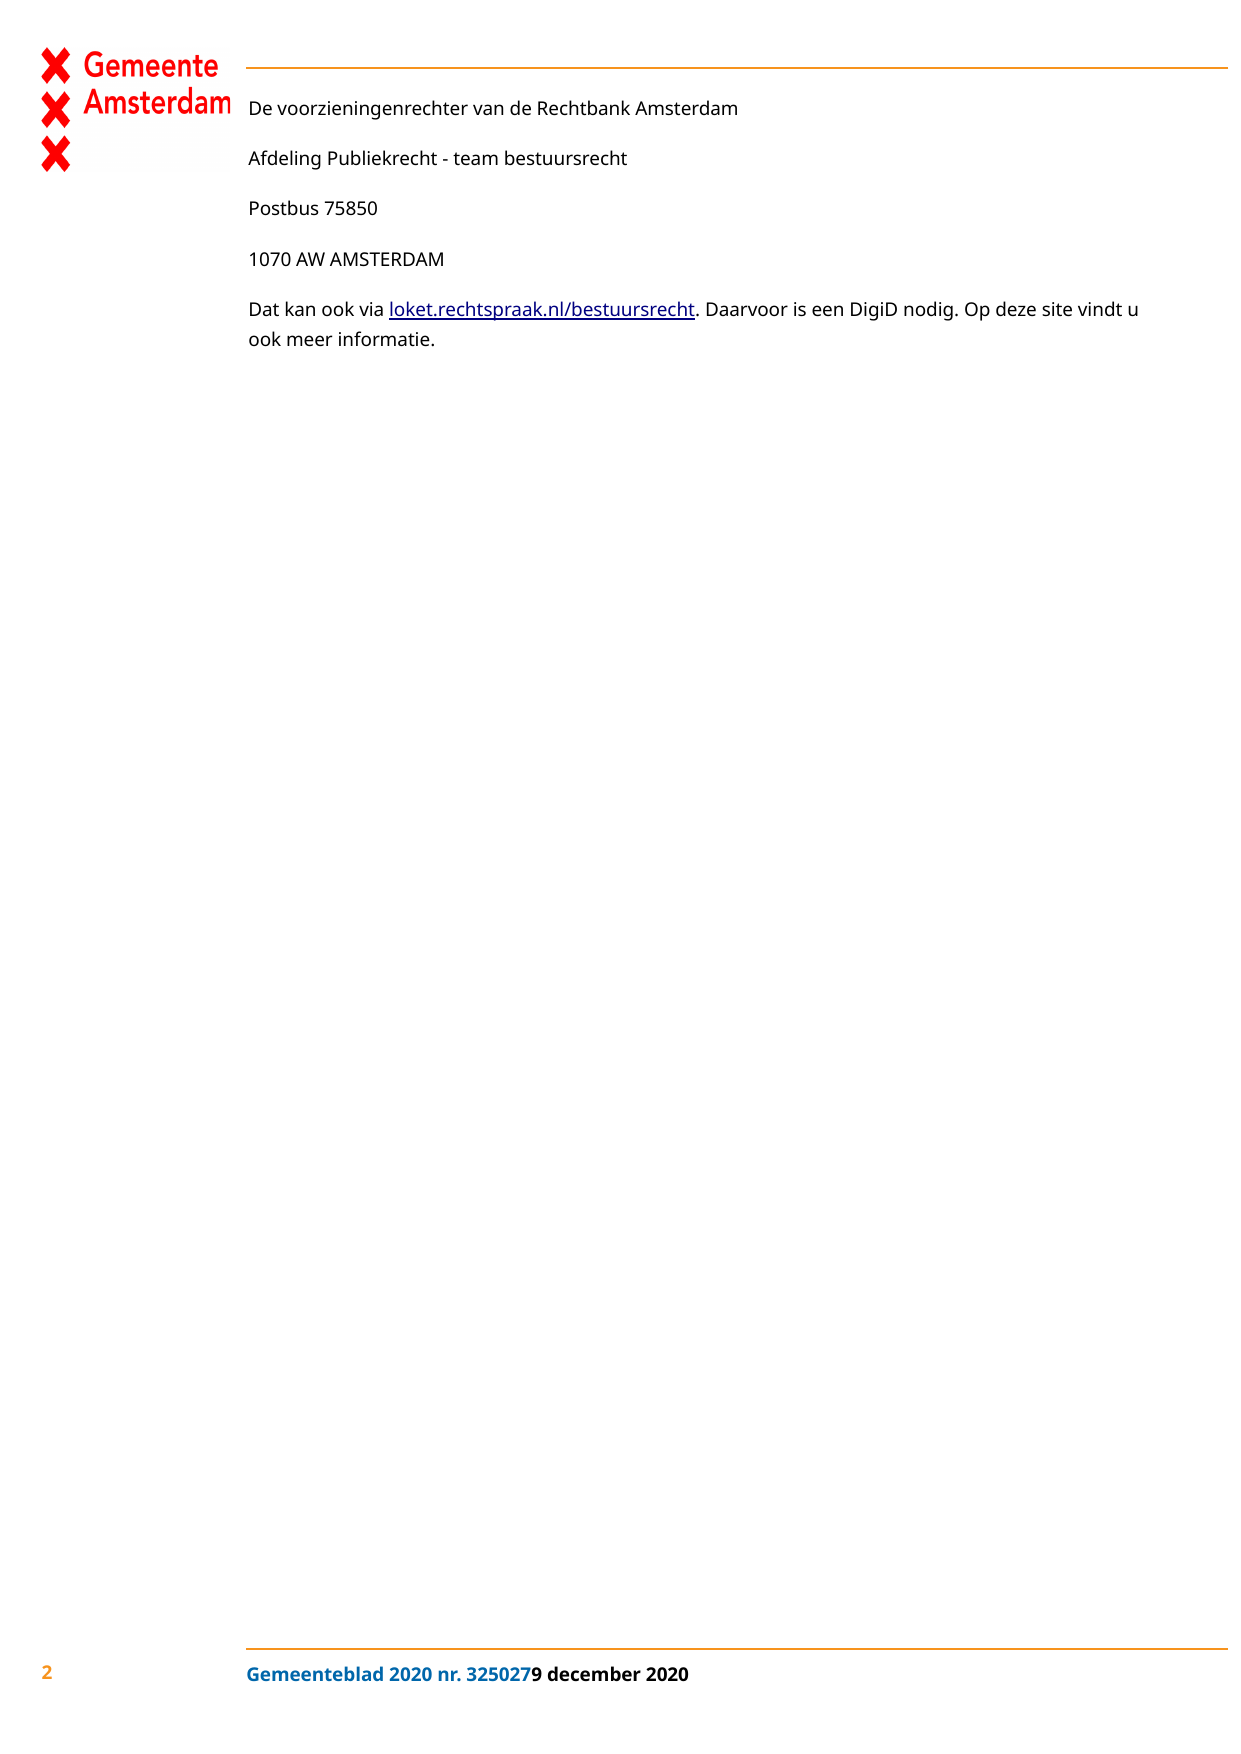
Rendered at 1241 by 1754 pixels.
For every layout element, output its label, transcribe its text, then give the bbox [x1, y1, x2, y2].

text De voorzieningenrechter van de Rechtbank Amsterdam [248, 95, 1152, 121]
text 1070 AW AMSTERDAM [248, 246, 1152, 272]
text Dat kan ook via loket.rechtspraak.nl/bestuursrecht. Daarvoor is een DigiD nodig. Op deze site vindt u ook meer informatie. [248, 296, 1152, 352]
picture [41, 47, 231, 172]
text Postbus 75850 [248, 196, 1152, 221]
text Afdeling Publiekrecht - team bestuursrecht [248, 145, 1152, 171]
